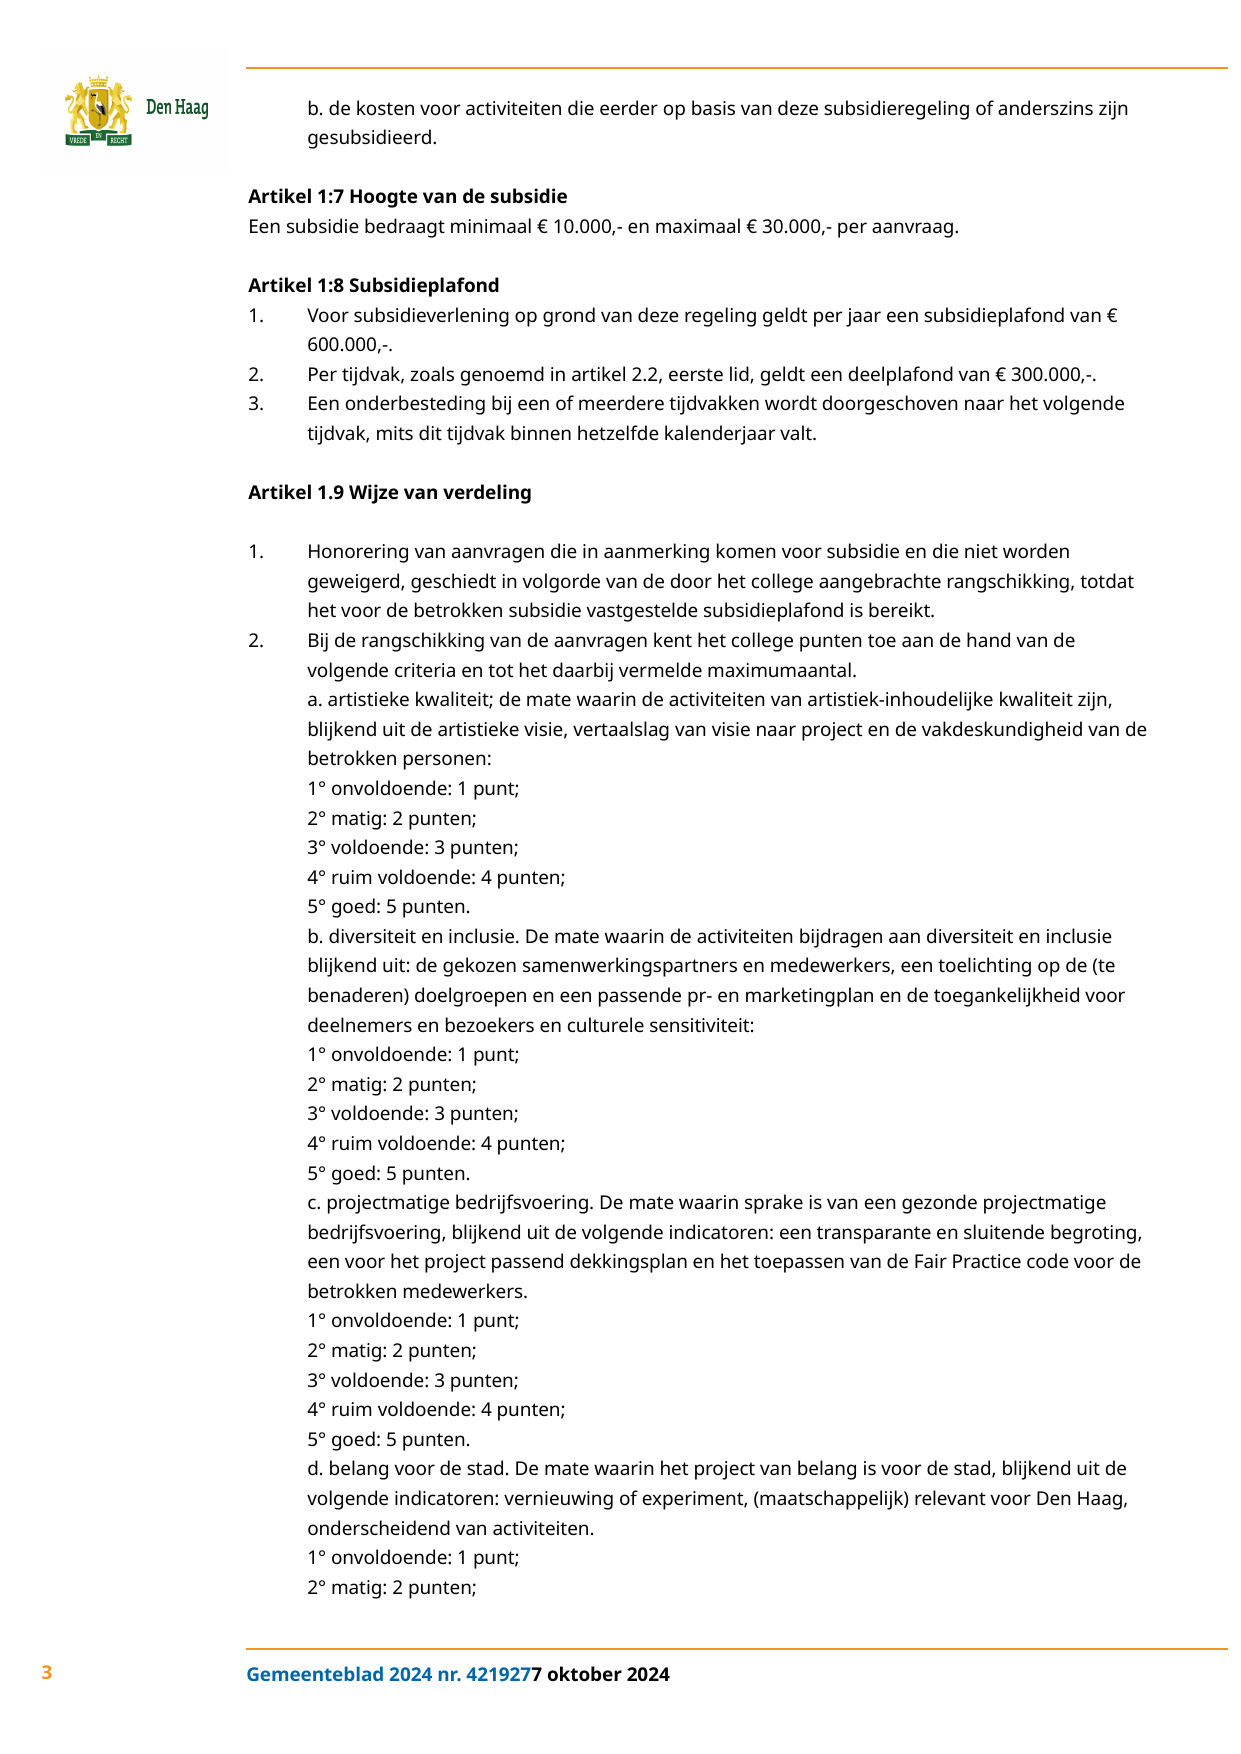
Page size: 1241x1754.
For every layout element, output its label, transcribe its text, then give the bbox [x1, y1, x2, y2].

list b. de kosten voor activiteiten die eerder op basis van deze subsidieregeling of anderszins zijn gesubsidieerd. [248, 95, 1152, 150]
list 4° ruim voldoende: 4 punten; [248, 1130, 1152, 1156]
list Per tijdvak, zoals genoemd in artikel 2.2, eerste lid, geldt een deelplafond van € 300.000,-. [248, 361, 1152, 387]
list 3° voldoende: 3 punten; [248, 1101, 1152, 1126]
list 3° voldoende: 3 punten; [248, 834, 1152, 860]
list Honorering van aanvragen die in aanmerking komen voor subsidie en die niet worden geweigerd, geschiedt in volgorde van de door het college aangebrachte rangschikking, totdat het voor de betrokken subsidie vastgestelde subsidieplafond is bereikt. [248, 538, 1152, 623]
list 1° onvoldoende: 1 punt; [248, 1544, 1152, 1570]
list b. diversiteit en inclusie. De mate waarin de activiteiten bijdragen aan diversiteit en inclusie blijkend uit: de gekozen samenwerkingspartners en medewerkers, een toelichting op de (te benaderen) doelgroepen en een passende pr- en marketingplan en de toegankelijkheid voor deelnemers en bezoekers en culturele sensitiviteit: [248, 923, 1152, 1038]
list 2° matig: 2 punten; [248, 805, 1152, 831]
list 3° voldoende: 3 punten; [248, 1367, 1152, 1393]
list 4° ruim voldoende: 4 punten; [248, 864, 1152, 890]
text Artikel 1:7 Hoogte van de subsidie [248, 183, 1152, 209]
list 1° onvoldoende: 1 punt; [248, 775, 1152, 801]
list 5° goed: 5 punten. [248, 893, 1152, 919]
list a. artistieke kwaliteit; de mate waarin de activiteiten van artistiek-inhoudelijke kwaliteit zijn, blijkend uit de artistieke visie, vertaalslag van visie naar project en de vakdeskundigheid van de betrokken personen: [248, 686, 1152, 771]
list 2° matig: 2 punten; [248, 1071, 1152, 1097]
list d. belang voor de stad. De mate waarin het project van belang is voor de stad, blijkend uit de volgende indicatoren: vernieuwing of experiment, (maatschappelijk) relevant voor Den Haag, onderscheidend van activiteiten. [248, 1456, 1152, 1541]
text Artikel 1.9 Wijze van verdeling [248, 479, 1152, 505]
list 1° onvoldoende: 1 punt; [248, 1308, 1152, 1333]
list 2° matig: 2 punten; [248, 1574, 1152, 1600]
text Een subsidie bedraagt minimaal € 10.000,- en maximaal € 30.000,- per aanvraag. [248, 213, 1152, 239]
picture [41, 47, 231, 172]
list Bij de rangschikking van de aanvragen kent het college punten toe aan de hand van de volgende criteria en tot het daarbij vermelde maximumaantal. [248, 627, 1152, 683]
list 2° matig: 2 punten; [248, 1337, 1152, 1363]
list 4° ruim voldoende: 4 punten; [248, 1396, 1152, 1422]
text Artikel 1:8 Subsidieplafond [248, 272, 1152, 298]
list Een onderbesteding bij een of meerdere tijdvakken wordt doorgeschoven naar het volgende tijdvak, mits dit tijdvak binnen hetzelfde kalenderjaar valt. [248, 391, 1152, 446]
list Voor subsidieverlening op grond van deze regeling geldt per jaar een subsidieplafond van € 600.000,-. [248, 302, 1152, 357]
list c. projectmatige bedrijfsvoering. De mate waarin sprake is van een gezonde projectmatige bedrijfsvoering, blijkend uit de volgende indicatoren: een transparante en sluitende begroting, een voor het project passend dekkingsplan en het toepassen van de Fair Practice code voor de betrokken medewerkers. [248, 1189, 1152, 1304]
list 1° onvoldoende: 1 punt; [248, 1041, 1152, 1067]
list 5° goed: 5 punten. [248, 1426, 1152, 1452]
list 5° goed: 5 punten. [248, 1160, 1152, 1186]
